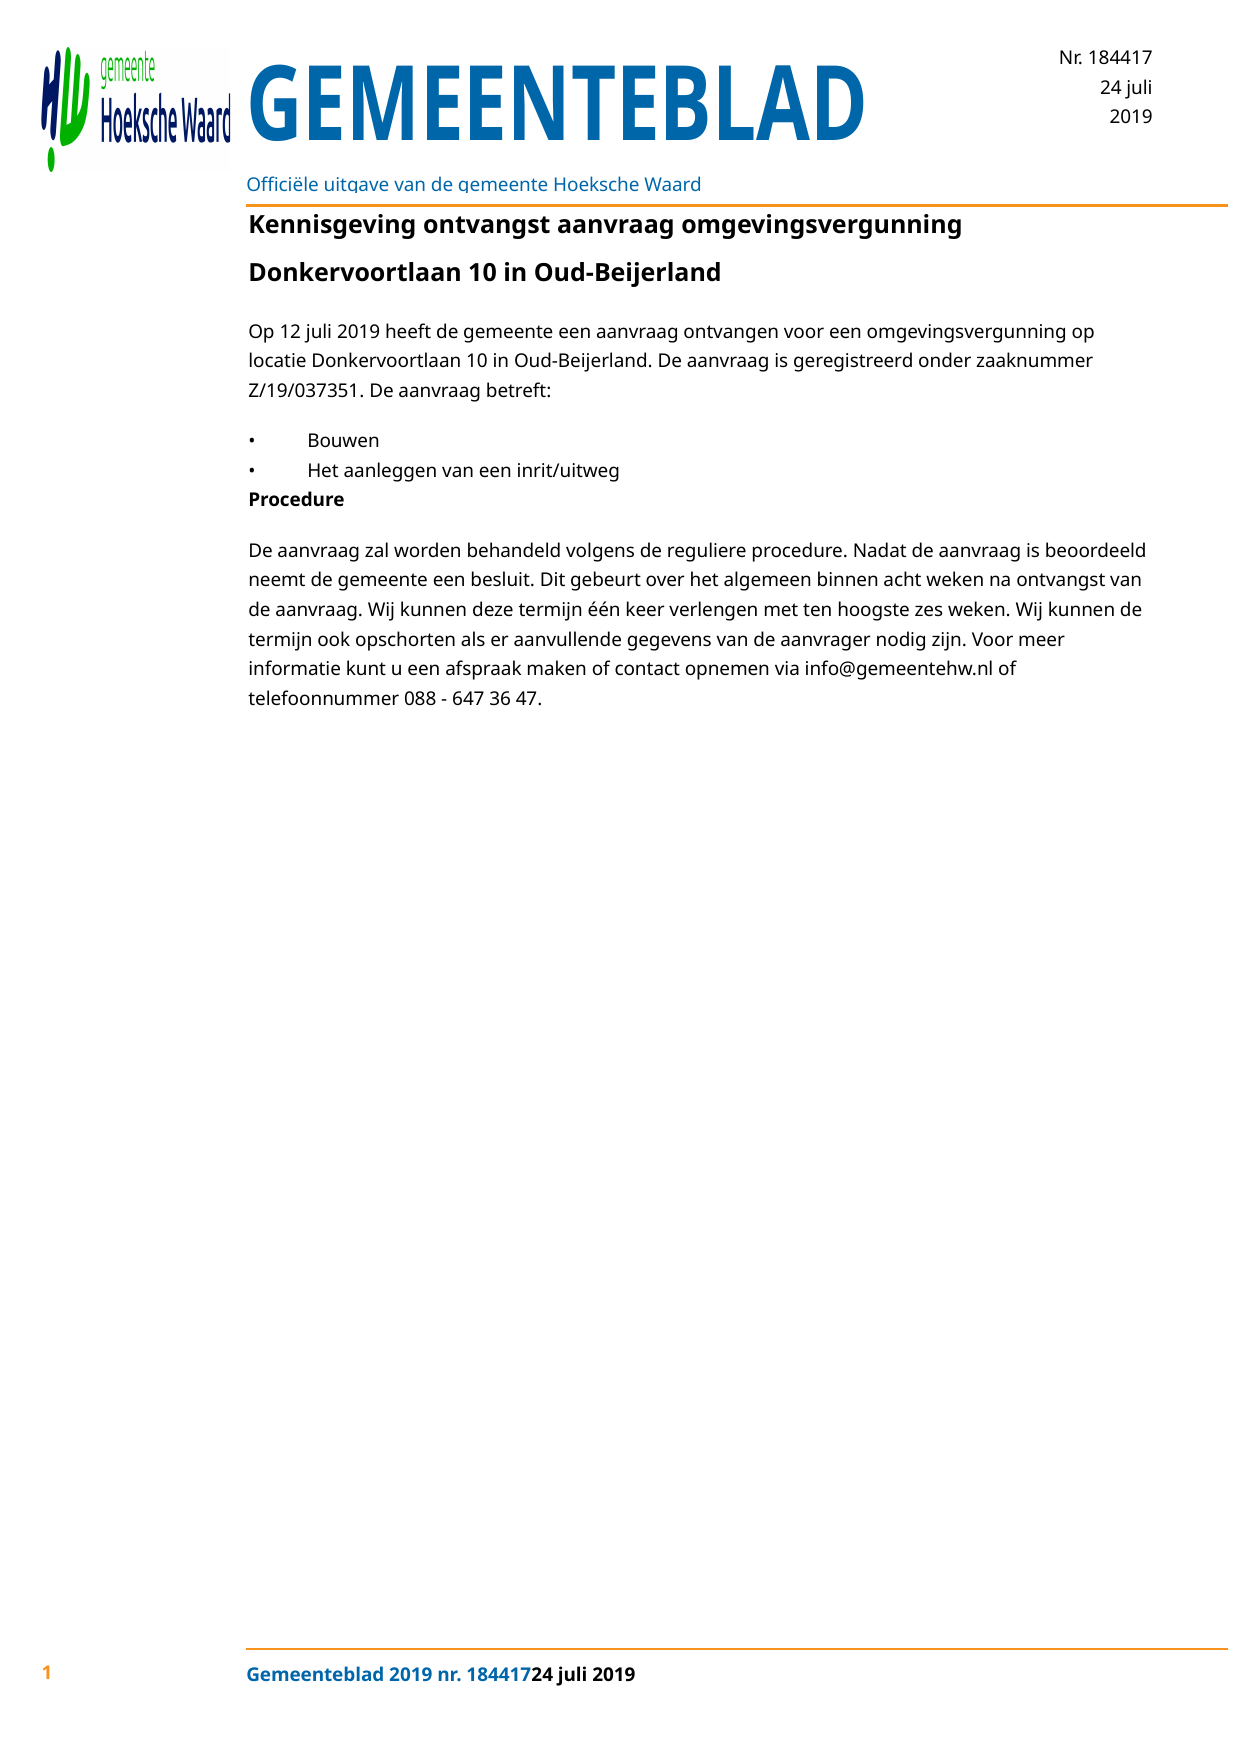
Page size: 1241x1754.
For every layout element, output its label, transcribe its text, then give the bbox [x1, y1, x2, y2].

text Kennisgeving ontvangst aanvraag omgevingsvergunning Donkervoortlaan 10 in Oud-Beijerland [248, 207, 1152, 288]
text De aanvraag zal worden behandeld volgens de reguliere procedure. Nadat de aanvraag is beoordeeld neemt de gemeente een besluit. Dit gebeurt over het algemeen binnen acht weken na ontvangst van de aanvraag. Wij kunnen deze termijn één keer verlengen met ten hoogste zes weken. Wij kunnen de termijn ook opschorten als er aanvullende gegevens van de aanvrager nodig zijn. Voor meer informatie kunt u een afspraak maken of contact opnemen via info@gemeentehw.nl of telefoonnummer 088 - 647 36 47. [248, 537, 1152, 711]
text Procedure [248, 487, 1152, 512]
list Het aanleggen van een inrit/uitweg [248, 457, 1152, 483]
text Op 12 juli 2019 heeft de gemeente een aanvraag ontvangen voor een omgevingsvergunning op locatie Donkervoortlaan 10 in Oud-Beijerland. De aanvraag is geregistreerd onder zaaknummer Z/19/037351. De aanvraag betreft: [248, 318, 1152, 403]
picture [41, 47, 231, 172]
list Bouwen [248, 427, 1152, 453]
